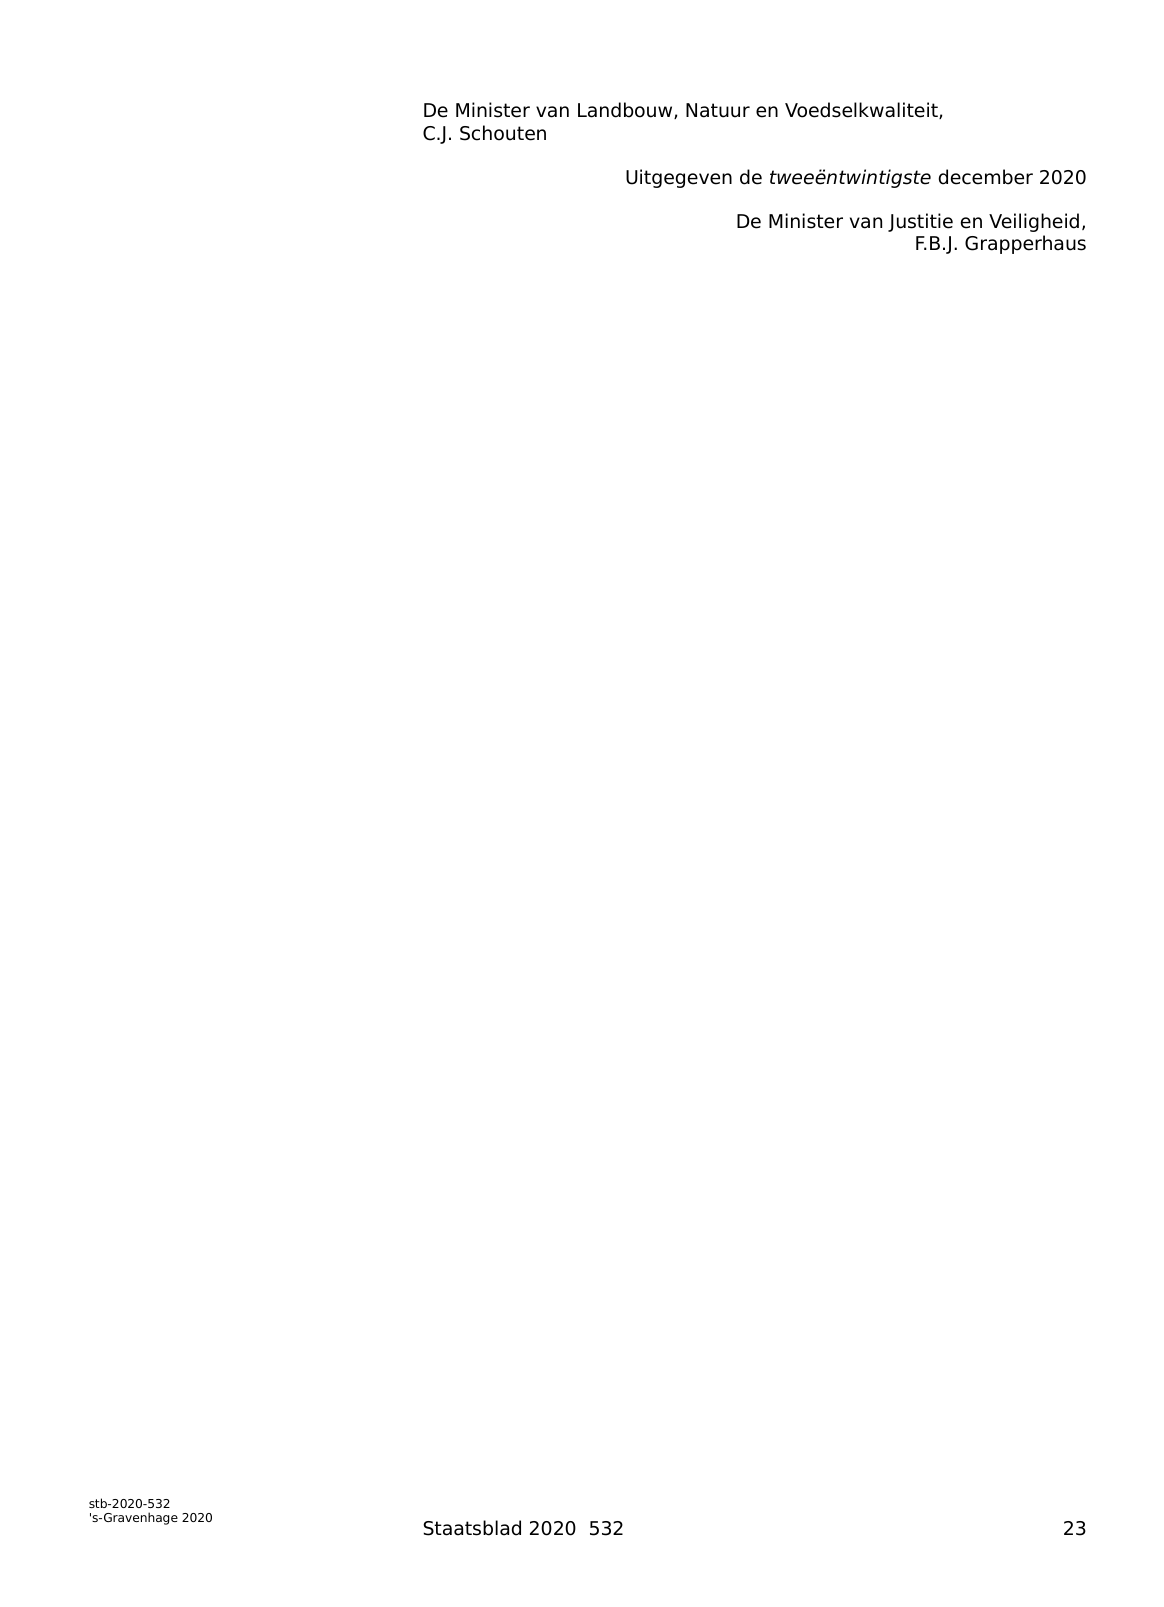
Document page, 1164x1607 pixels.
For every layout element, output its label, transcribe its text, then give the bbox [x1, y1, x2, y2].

text Uitgegeven de tweeëntwintigste december 2020 [422, 167, 1087, 188]
text 's-Gravenhage 2020 [88, 1511, 323, 1525]
text De Minister van Landbouw, Natuur en Voedselkwaliteit, C.J. Schouten [422, 100, 1087, 144]
text De Minister van Justitie en Veiligheid, F.B.J. Grapperhaus [422, 211, 1087, 255]
text stb-2020-532 [88, 1497, 323, 1511]
